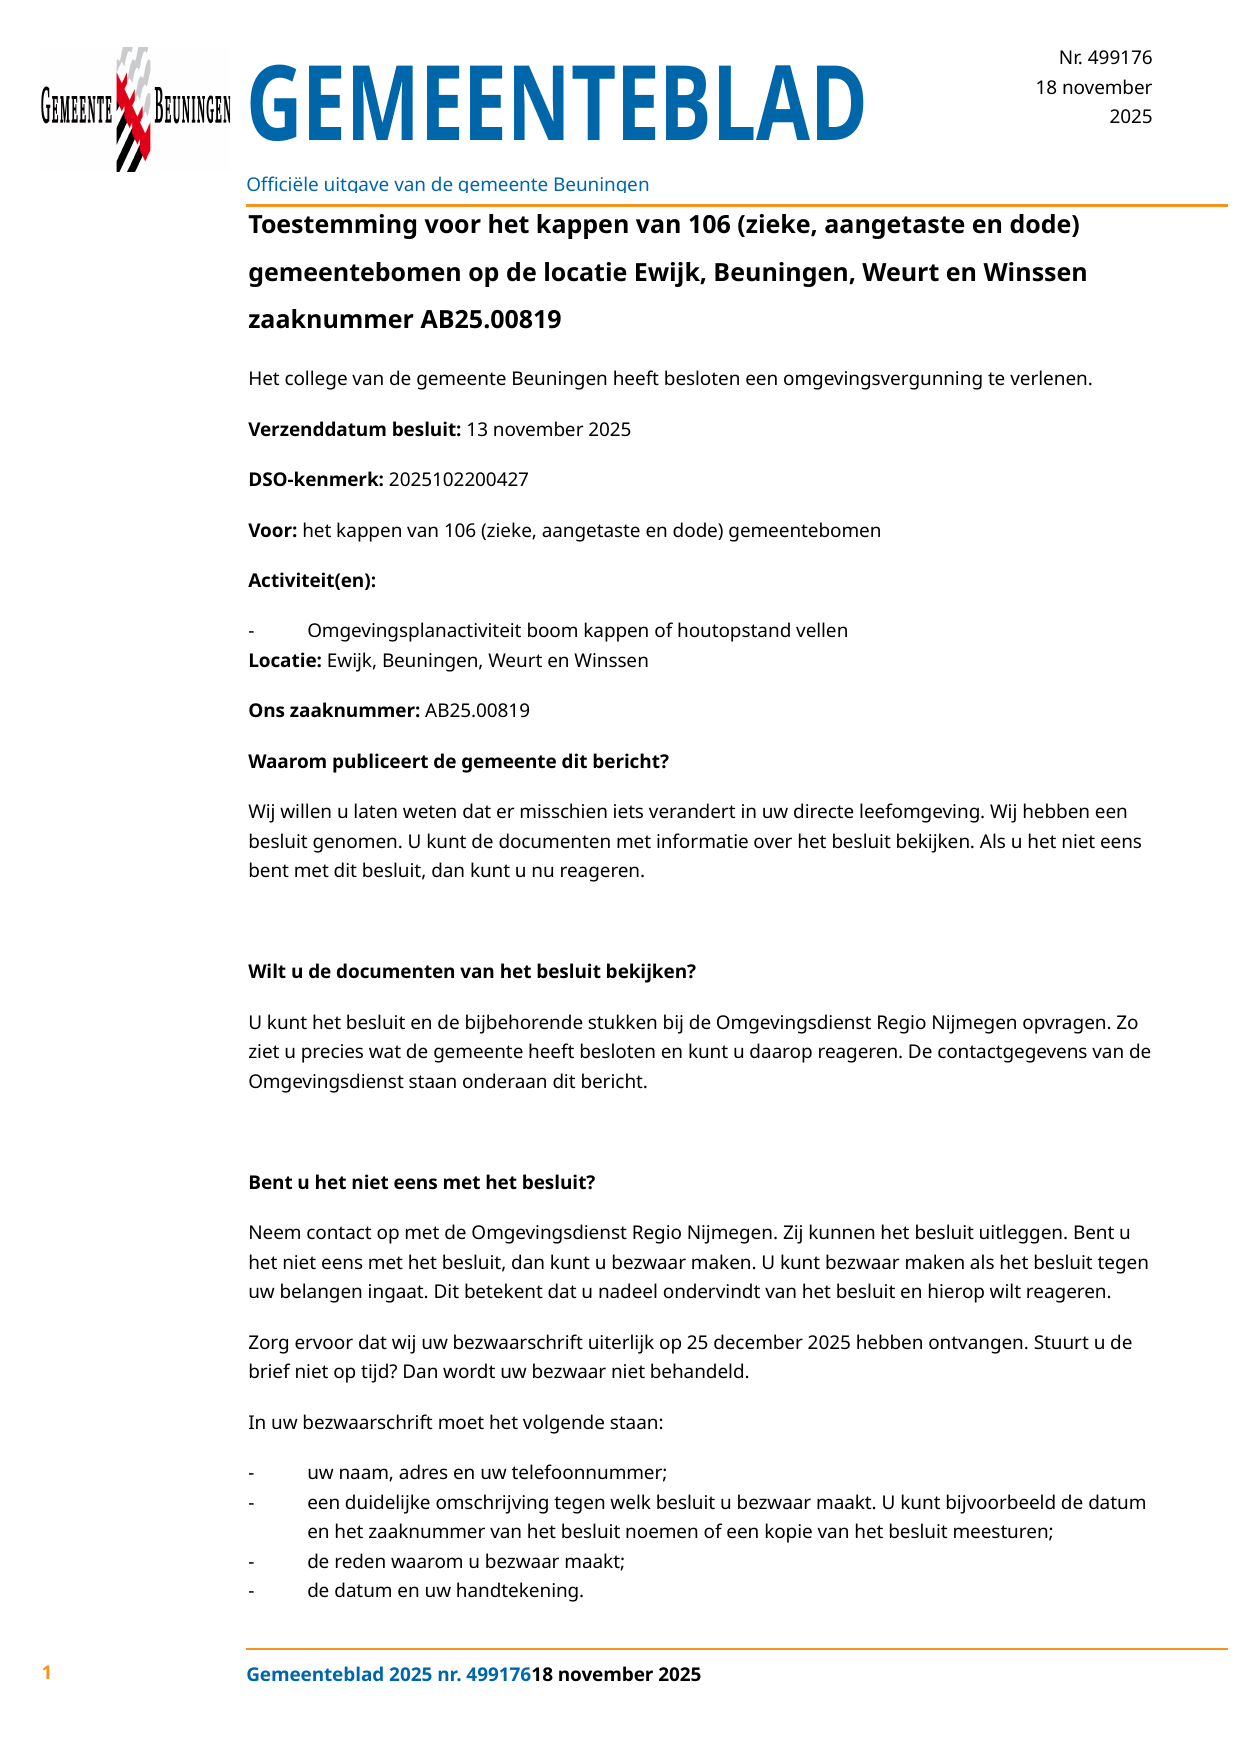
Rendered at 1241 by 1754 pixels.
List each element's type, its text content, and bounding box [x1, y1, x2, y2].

text Waarom publiceert de gemeente dit bericht? [248, 748, 1152, 774]
text Wilt u de documenten van het besluit bekijken? [248, 958, 1152, 984]
text Zorg ervoor dat wij uw bezwaarschrift uiterlijk op 25 december 2025 hebben ontvangen. Stuurt u de brief niet op tijd? Dan wordt uw bezwaar niet behandeld. [248, 1329, 1152, 1384]
text Verzenddatum besluit: 13 november 2025 [248, 416, 1152, 442]
text Neem contact op met de Omgevingsdienst Regio Nijmegen. Zij kunnen het besluit uitleggen. Bent u het niet eens met het besluit, dan kunt u bezwaar maken. U kunt bezwaar maken als het besluit tegen uw belangen ingaat. Dit betekent dat u nadeel ondervindt van het besluit en hierop wilt reageren. [248, 1219, 1152, 1304]
text Bent u het niet eens met het besluit? [248, 1169, 1152, 1194]
picture [41, 47, 231, 172]
list de reden waarom u bezwaar maakt; [248, 1548, 1152, 1574]
text Locatie: Ewijk, Beuningen, Weurt en Winssen [248, 647, 1152, 673]
text Voor: het kappen van 106 (zieke, aangetaste en dode) gemeentebomen [248, 517, 1152, 542]
list een duidelijke omschrijving tegen welk besluit u bezwaar maakt. U kunt bijvoorbeeld de datum en het zaaknummer van het besluit noemen of een kopie van het besluit meesturen; [248, 1489, 1152, 1544]
text Het college van de gemeente Beuningen heeft besloten een omgevingsvergunning te verlenen. [248, 366, 1152, 391]
list Omgevingsplanactiviteit boom kappen of houtopstand vellen [248, 618, 1152, 643]
text Wij willen u laten weten dat er misschien iets verandert in uw directe leefomgeving. Wij hebben een besluit genomen. U kunt de documenten met informatie over het besluit bekijken. Als u het niet eens bent met dit besluit, dan kunt u nu reageren. [248, 798, 1152, 883]
text In uw bezwaarschrift moet het volgende staan: [248, 1409, 1152, 1434]
text U kunt het besluit en de bijbehorende stukken bij de Omgevingsdienst Regio Nijmegen opvragen. Zo ziet u precies wat de gemeente heeft besloten en kunt u daarop reageren. De contactgegevens van de Omgevingsdienst staan onderaan dit bericht. [248, 1009, 1152, 1094]
list de datum en uw handtekening. [248, 1578, 1152, 1603]
text Toestemming voor het kappen van 106 (zieke, aangetaste en dode) gemeentebomen op de locatie Ewijk, Beuningen, Weurt en Winssen zaaknummer AB25.00819 [248, 207, 1152, 336]
text Ons zaaknummer: AB25.00819 [248, 698, 1152, 723]
list uw naam, adres en uw telefoonnummer; [248, 1459, 1152, 1485]
text Activiteit(en): [248, 567, 1152, 593]
text DSO-kenmerk: 2025102200427 [248, 466, 1152, 492]
